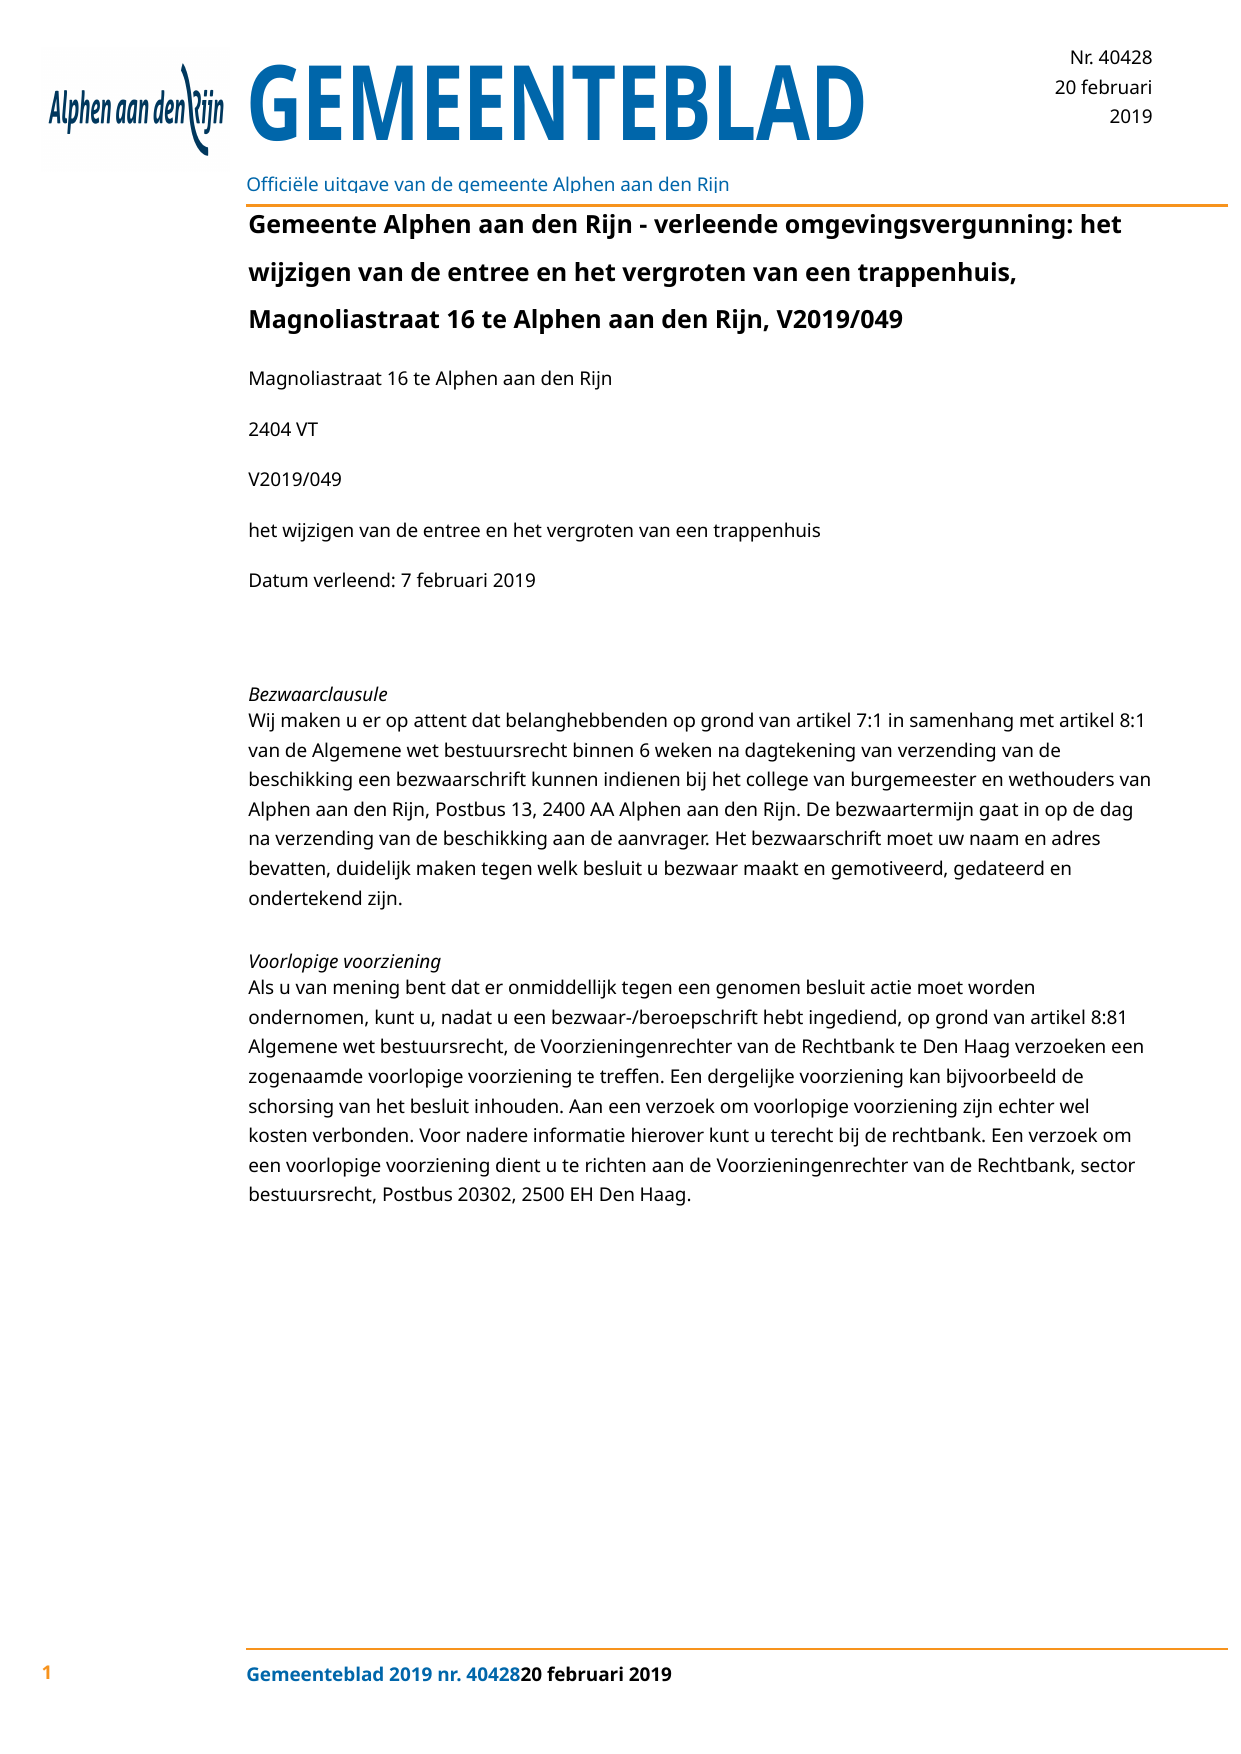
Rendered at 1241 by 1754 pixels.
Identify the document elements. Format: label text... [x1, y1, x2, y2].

text het wijzigen van de entree en het vergroten van een trappenhuis [248, 517, 1152, 542]
text Datum verleend: 7 februari 2019 [248, 567, 1152, 593]
text Wij maken u er op attent dat belanghebbenden op grond van artikel 7:1 in samenhang met artikel 8:1 van de Algemene wet bestuursrecht binnen 6 weken na dagtekening van verzending van de beschikking een bezwaarschrift kunnen indienen bij het college van burgemeester en wethouders van Alphen aan den Rijn, Postbus 13, 2400 AA Alphen aan den Rijn. De bezwaartermijn gaat in op de dag na verzending van de beschikking aan de aanvrager. Het bezwaarschrift moet uw naam en adres bevatten, duidelijk maken tegen welk besluit u bezwaar maakt en gemotiveerd, gedateerd en ondertekend zijn. [248, 707, 1152, 911]
picture [41, 47, 231, 172]
text Magnoliastraat 16 te Alphen aan den Rijn [248, 366, 1152, 391]
text Voorlopige voorziening [248, 949, 1152, 974]
text 2404 VT [248, 416, 1152, 442]
text Bezwaarclausule [248, 682, 1152, 707]
text Als u van mening bent dat er onmiddellijk tegen een genomen besluit actie moet worden ondernomen, kunt u, nadat u een bezwaar-/beroepschrift hebt ingediend, op grond van artikel 8:81 Algemene wet bestuursrecht, de Voorzieningenrechter van de Rechtbank te Den Haag verzoeken een zogenaamde voorlopige voorziening te treffen. Een dergelijke voorziening kan bijvoorbeeld de schorsing van het besluit inhouden. Aan een verzoek om voorlopige voorziening zijn echter wel kosten verbonden. Voor nadere informatie hierover kunt u terecht bij de rechtbank. Een verzoek om een voorlopige voorziening dient u te richten aan de Voorzieningenrechter van de Rechtbank, sector bestuursrecht, Postbus 20302, 2500 EH Den Haag. [248, 974, 1152, 1207]
text V2019/049 [248, 466, 1152, 492]
text Gemeente Alphen aan den Rijn - verleende omgevingsvergunning: het wijzigen van de entree en het vergroten van een trappenhuis, Magnoliastraat 16 te Alphen aan den Rijn, V2019/049 [248, 207, 1152, 336]
